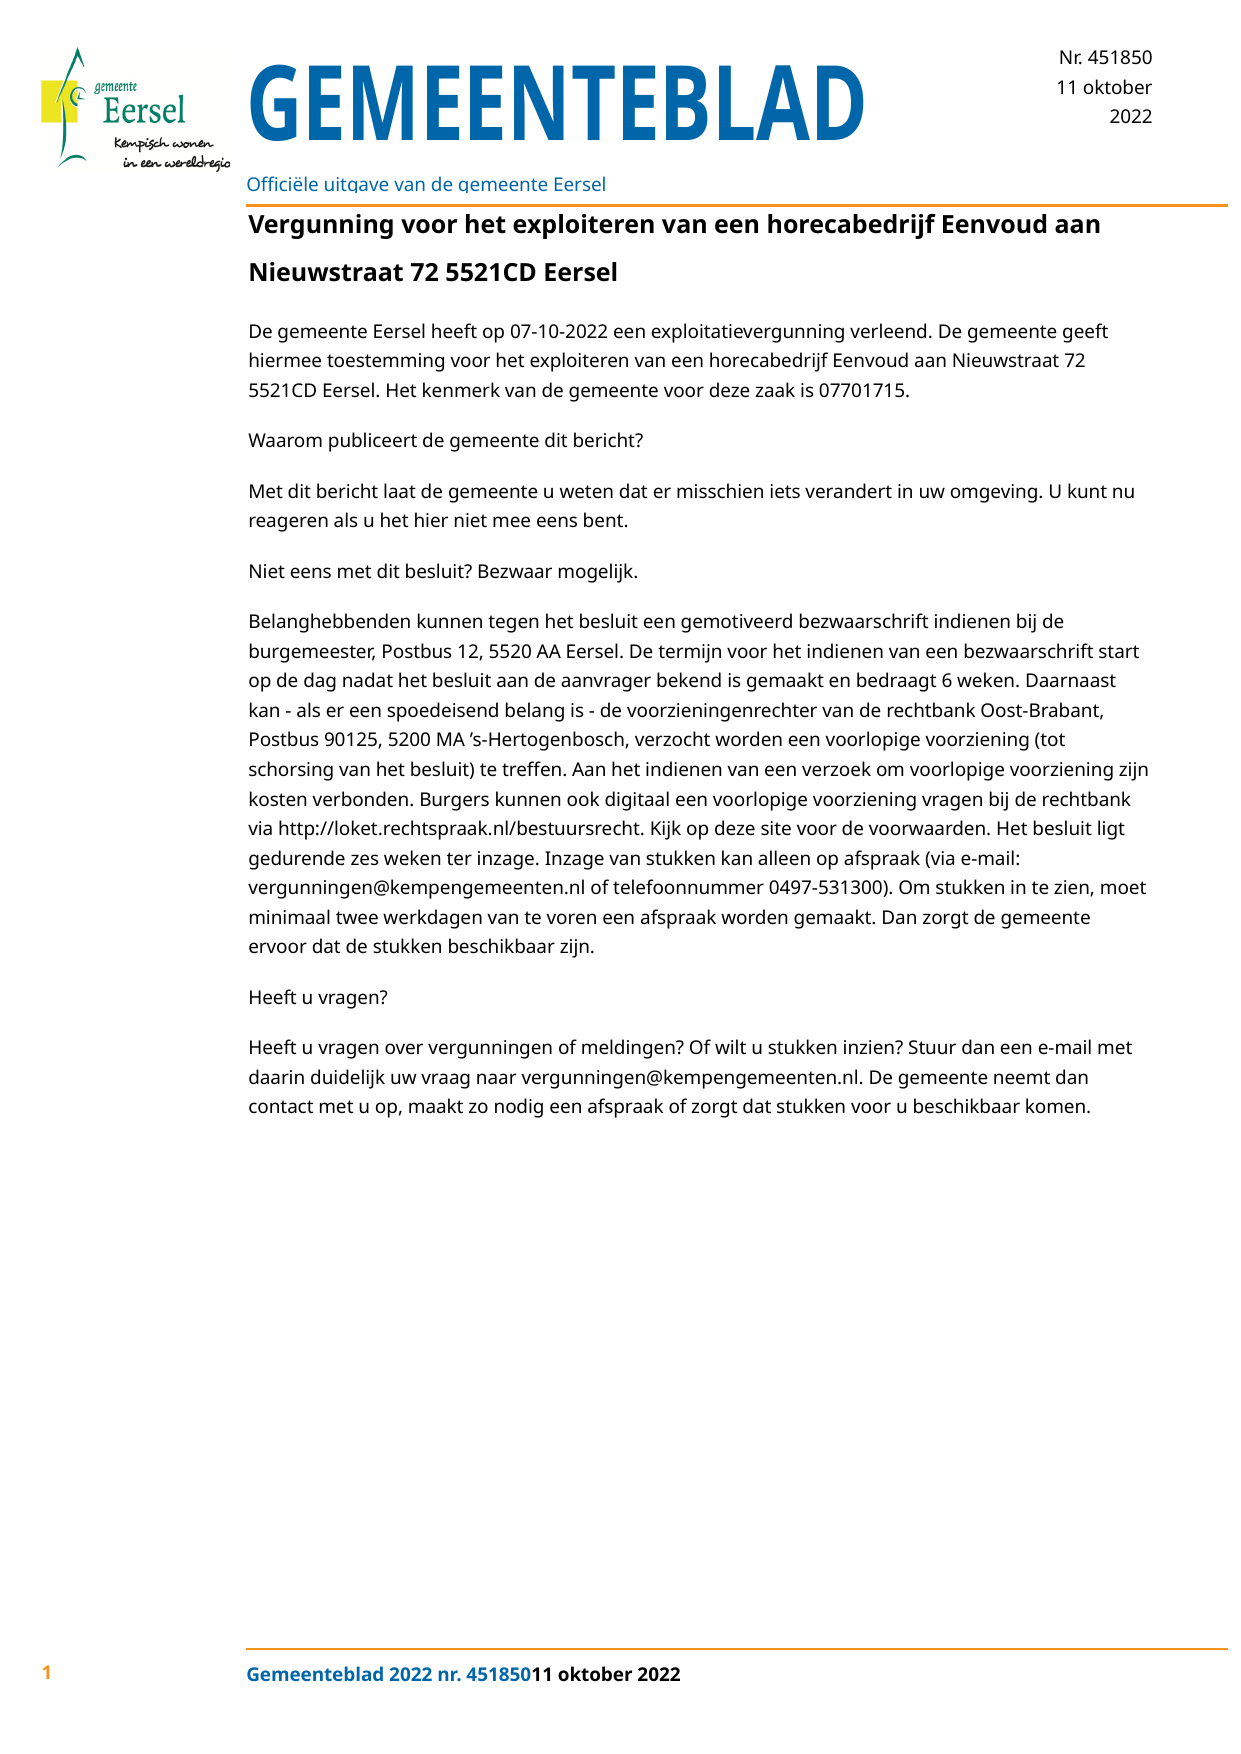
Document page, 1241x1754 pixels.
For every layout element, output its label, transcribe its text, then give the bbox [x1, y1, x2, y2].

text Niet eens met dit besluit? Bezwaar mogelijk. [248, 558, 1152, 584]
picture [41, 47, 231, 172]
text De gemeente Eersel heeft op 07-10-2022 een exploitatievergunning verleend. De gemeente geeft hiermee toestemming voor het exploiteren van een horecabedrijf Eenvoud aan Nieuwstraat 72 5521CD Eersel. Het kenmerk van de gemeente voor deze zaak is 07701715. [248, 318, 1152, 403]
text Heeft u vragen? [248, 984, 1152, 1010]
text Met dit bericht laat de gemeente u weten dat er misschien iets verandert in uw omgeving. U kunt nu reageren als u het hier niet mee eens bent. [248, 478, 1152, 533]
text Vergunning voor het exploiteren van een horecabedrijf Eenvoud aan Nieuwstraat 72 5521CD Eersel [248, 207, 1152, 288]
text Heeft u vragen over vergunningen of meldingen? Of wilt u stukken inzien? Stuur dan een e-mail met daarin duidelijk uw vraag naar vergunningen@kempengemeenten.nl. De gemeente neemt dan contact met u op, maakt zo nodig een afspraak of zorgt dat stukken voor u beschikbaar komen. [248, 1034, 1152, 1119]
text Waarom publiceert de gemeente dit bericht? [248, 427, 1152, 453]
text Belanghebbenden kunnen tegen het besluit een gemotiveerd bezwaarschrift indienen bij de burgemeester, Postbus 12, 5520 AA Eersel. De termijn voor het indienen van een bezwaarschrift start op de dag nadat het besluit aan de aanvrager bekend is gemaakt en bedraagt 6 weken. Daarnaast kan - als er een spoedeisend belang is - de voorzieningenrechter van de rechtbank Oost-Brabant, Postbus 90125, 5200 MA ’s-Hertogenbosch, verzocht worden een voorlopige voorziening (tot schorsing van het besluit) te treffen. Aan het indienen van een verzoek om voorlopige voorziening zijn kosten verbonden. Burgers kunnen ook digitaal een voorlopige voorziening vragen bij de rechtbank via http://loket.rechtspraak.nl/bestuursrecht. Kijk op deze site voor de voorwaarden. Het besluit ligt gedurende zes weken ter inzage. Inzage van stukken kan alleen op afspraak (via e-mail: vergunningen@kempengemeenten.nl of telefoonnummer 0497-531300). Om stukken in te zien, moet minimaal twee werkdagen van te voren een afspraak worden gemaakt. Dan zorgt de gemeente ervoor dat de stukken beschikbaar zijn. [248, 608, 1152, 959]
